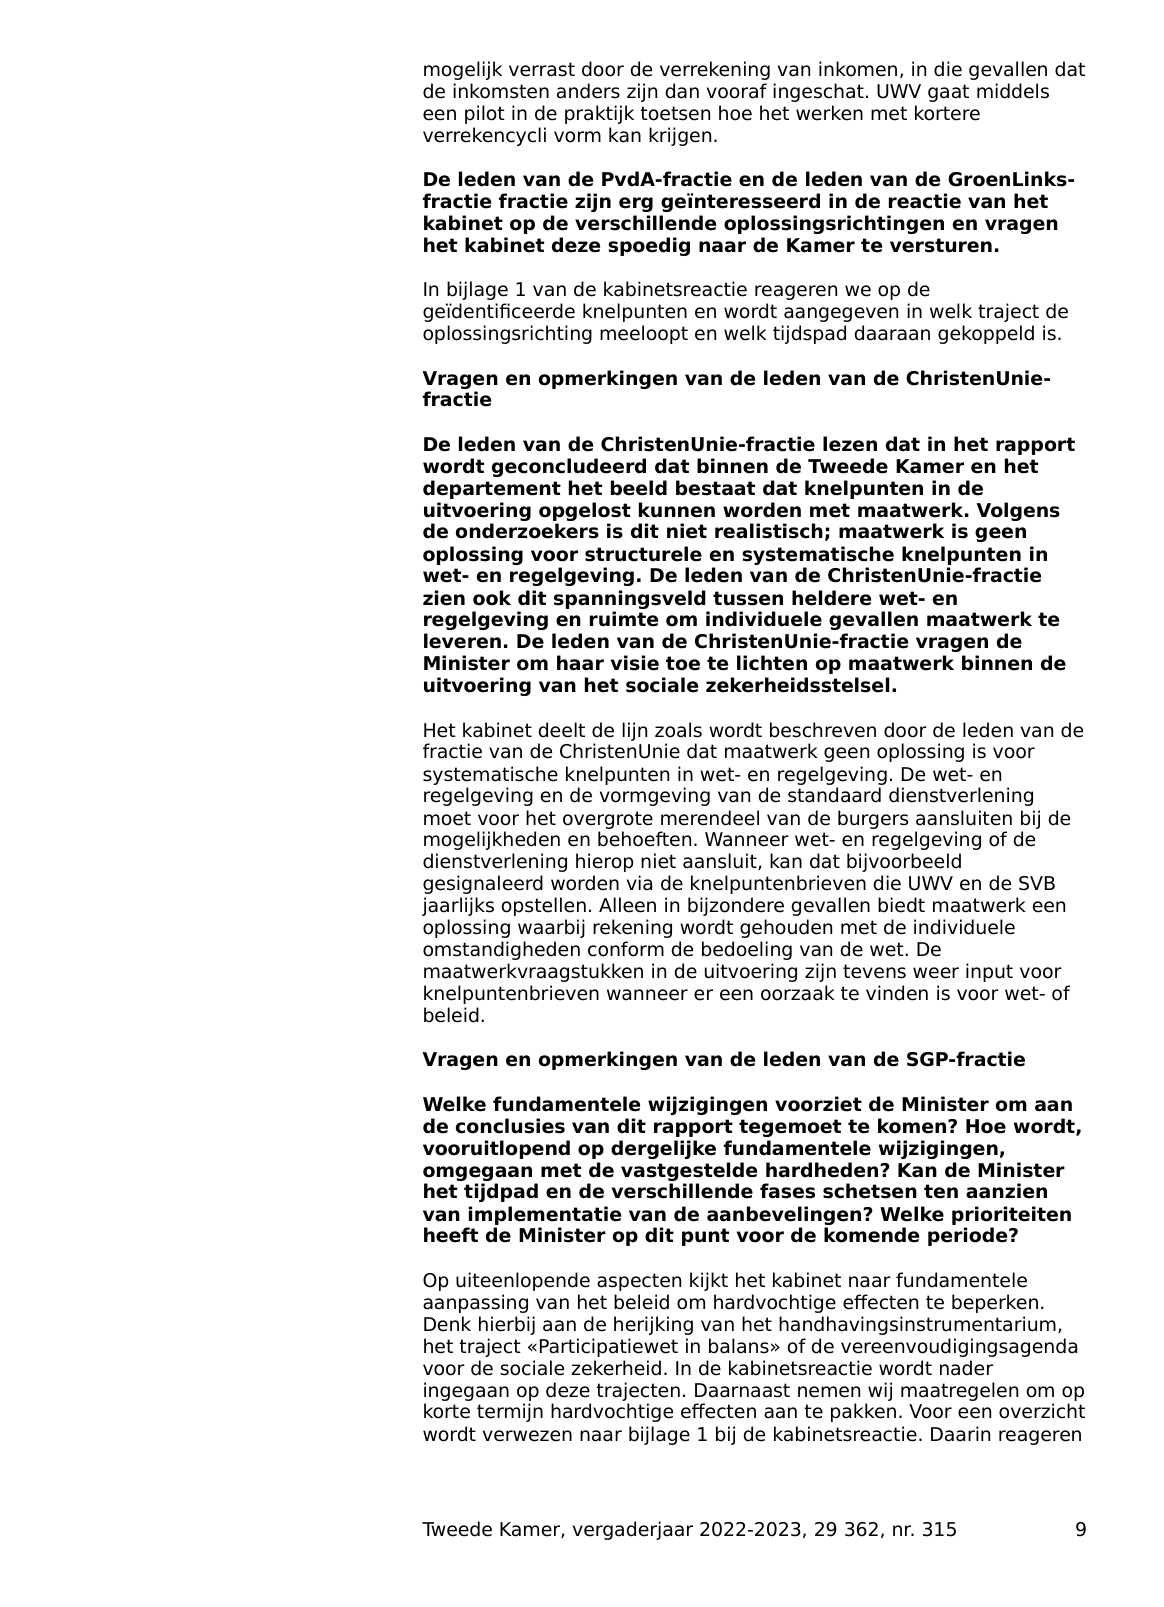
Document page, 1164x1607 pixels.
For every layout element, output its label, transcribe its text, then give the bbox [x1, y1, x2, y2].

text De leden van de PvdA-fractie en de leden van de GroenLinks-fractie fractie zijn erg geïnteresseerd in de reactie van het kabinet op de verschillende oplossingsrichtingen en vragen het kabinet deze spoedig naar de Kamer te versturen. [422, 169, 1087, 257]
text mogelijk verrast door de verrekening van inkomen, in die gevallen dat de inkomsten anders zijn dan vooraf ingeschat. UWV gaat middels een pilot in de praktijk toetsen hoe het werken met kortere verrekencycli vorm kan krijgen. [422, 59, 1087, 147]
text De leden van de ChristenUnie-fractie lezen dat in het rapport wordt geconcludeerd dat binnen de Tweede Kamer en het departement het beeld bestaat dat knelpunten in de uitvoering opgelost kunnen worden met maatwerk. Volgens de onderzoekers is dit niet realistisch; maatwerk is geen oplossing voor structurele en systematische knelpunten in wet- en regelgeving. De leden van de ChristenUnie-fractie zien ook dit spanningsveld tussen heldere wet- en regelgeving en ruimte om individuele gevallen maatwerk te leveren. De leden van de ChristenUnie-fractie vragen de Minister om haar visie toe te lichten op maatwerk binnen de uitvoering van het sociale zekerheidsstelsel. [422, 433, 1087, 697]
text Op uiteenlopende aspecten kijkt het kabinet naar fundamentele aanpassing van het beleid om hardvochtige effecten te beperken. Denk hierbij aan de herijking van het handhavingsinstrumentarium, het traject «Participatiewet in balans» of de vereenvoudigingsagenda voor de sociale zekerheid. In de kabinetsreactie wordt nader ingegaan op deze trajecten. Daarnaast nemen wij maatregelen om op korte termijn hardvochtige effecten aan te pakken. Voor een overzicht wordt verwezen naar bijlage 1 bij de kabinetsreactie. Daarin reageren [422, 1269, 1087, 1445]
text Welke fundamentele wijzigingen voorziet de Minister om aan de conclusies van dit rapport tegemoet te komen? Hoe wordt, vooruitlopend op dergelijke fundamentele wijzigingen, omgegaan met de vastgestelde hardheden? Kan de Minister het tijdpad en de verschillende fases schetsen ten aanzien van implementatie van de aanbevelingen? Welke prioriteiten heeft de Minister op dit punt voor de komende periode? [422, 1093, 1087, 1247]
text Het kabinet deelt de lijn zoals wordt beschreven door de leden van de fractie van de ChristenUnie dat maatwerk geen oplossing is voor systematische knelpunten in wet- en regelgeving. De wet- en regelgeving en de vormgeving van de standaard dienstverlening moet voor het overgrote merendeel van de burgers aansluiten bij de mogelijkheden en behoeften. Wanneer wet- en regelgeving of de dienstverlening hierop niet aansluit, kan dat bijvoorbeeld gesignaleerd worden via de knelpuntenbrieven die UWV en de SVB jaarlijks opstellen. Alleen in bijzondere gevallen biedt maatwerk een oplossing waarbij rekening wordt gehouden met de individuele omstandigheden conform de bedoeling van de wet. De maatwerkvraagstukken in de uitvoering zijn tevens weer input voor knelpuntenbrieven wanneer er een oorzaak te vinden is voor wet- of beleid. [422, 719, 1087, 1027]
subtitle Vragen en opmerkingen van de leden van de ChristenUnie-fractie [422, 367, 1087, 411]
text In bijlage 1 van de kabinetsreactie reageren we op de geïdentificeerde knelpunten en wordt aangegeven in welk traject de oplossingsrichting meeloopt en welk tijdspad daaraan gekoppeld is. [422, 279, 1087, 345]
subtitle Vragen en opmerkingen van de leden van de SGP-fractie [422, 1049, 1087, 1071]
